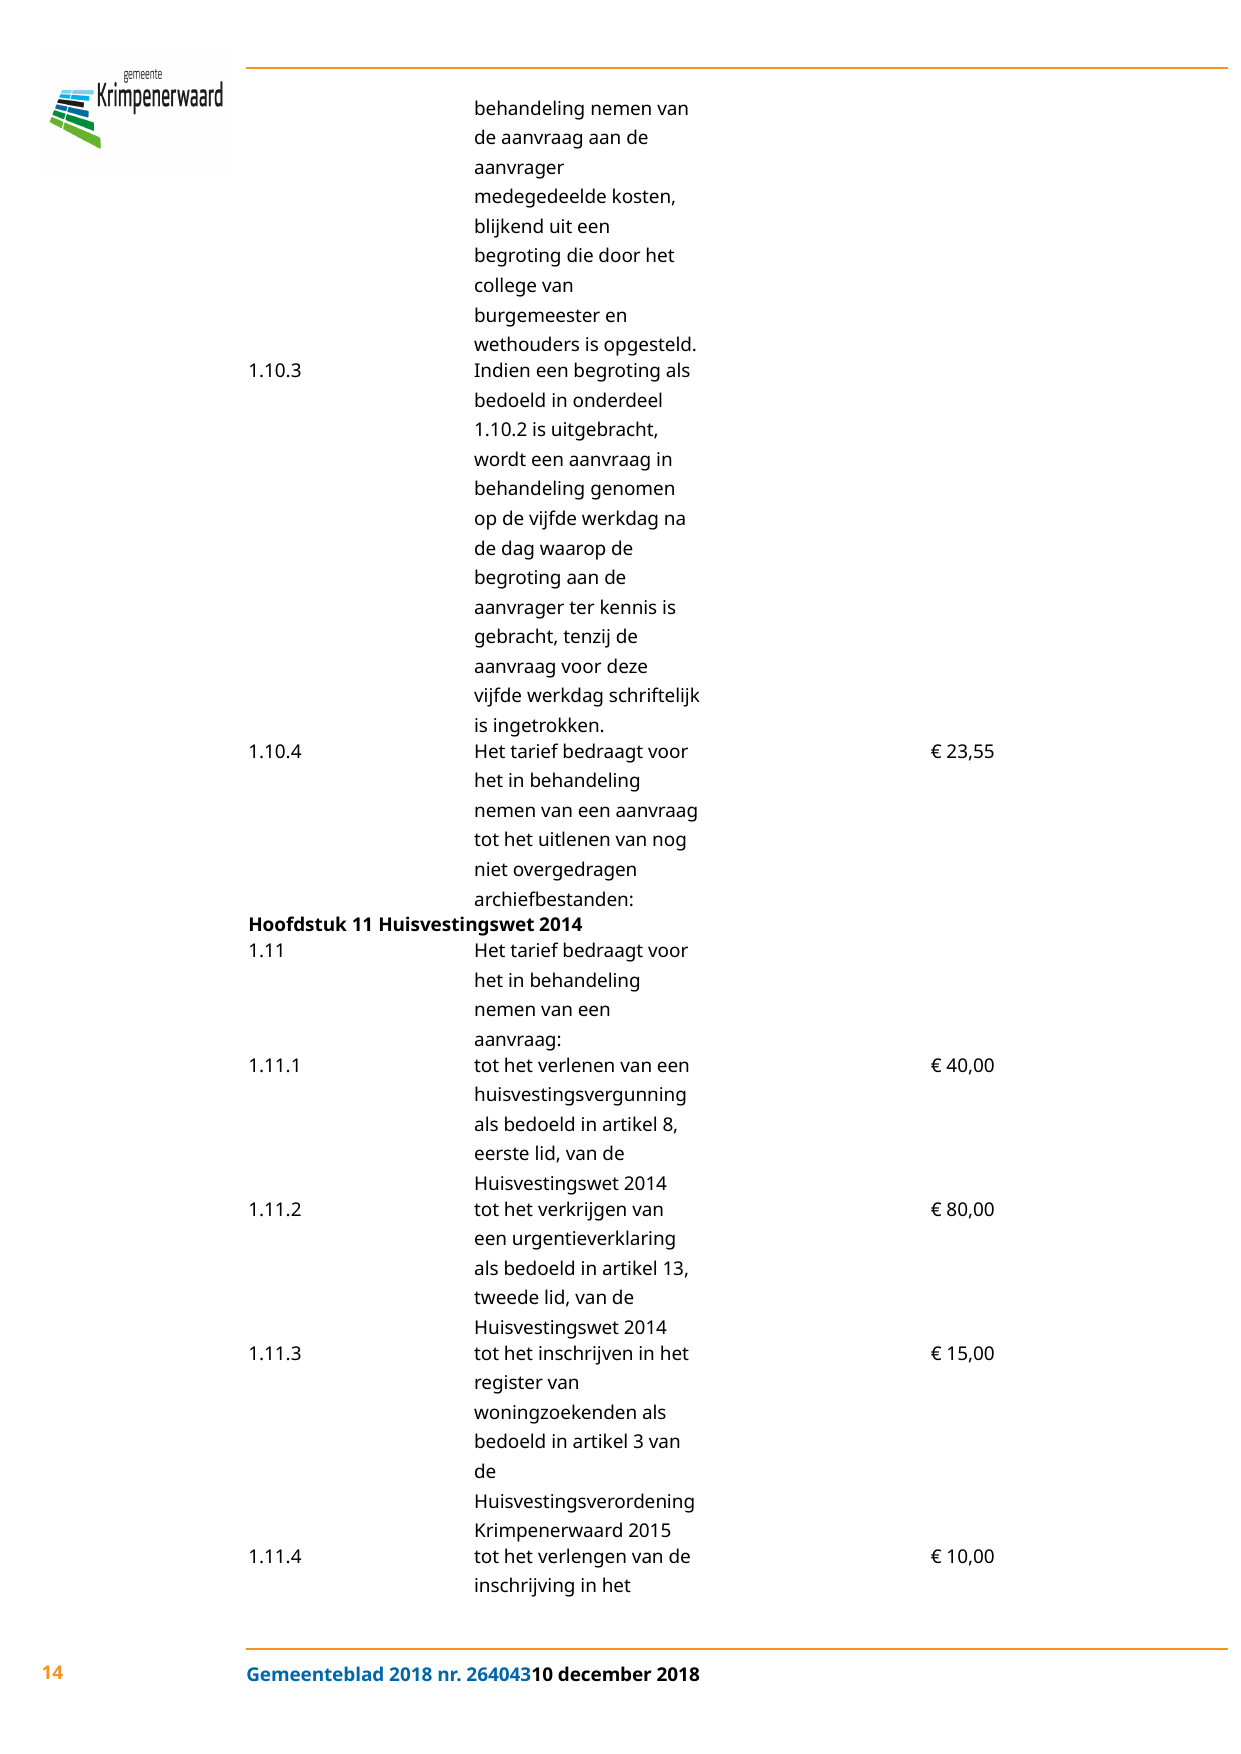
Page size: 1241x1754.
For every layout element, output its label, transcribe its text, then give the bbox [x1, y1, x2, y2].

table_cell tot het verlengen van de inschrijving in het [474, 1543, 700, 1598]
table_cell € 10,00 [926, 1543, 1152, 1598]
table_cell [700, 357, 926, 738]
table_cell 1.11.1 [248, 1052, 474, 1196]
table_cell 1.10.4 [248, 738, 474, 912]
table_cell [700, 1196, 926, 1340]
table_cell [926, 95, 1152, 357]
table_cell [700, 95, 926, 357]
table_cell [926, 937, 1152, 1052]
table_cell 1.11 [248, 937, 474, 1052]
picture [41, 47, 231, 172]
table_cell tot het inschrijven in het register van woningzoekenden als bedoeld in artikel 3 van de Huisvestingsverordening Krimpenerwaard 2015 [474, 1340, 700, 1543]
table_cell € 23,55 [926, 738, 1152, 912]
table_cell € 40,00 [926, 1052, 1152, 1196]
table_cell Hoofdstuk 11 Huisvestingswet 2014 [248, 912, 700, 937]
table_cell 1.11.4 [248, 1543, 474, 1598]
table_cell Het tarief bedraagt voor het in behandeling nemen van een aanvraag tot het uitlenen van nog niet overgedragen archiefbestanden: [474, 738, 700, 912]
table_cell [700, 1340, 926, 1543]
table_cell [248, 95, 474, 357]
table_cell 1.10.3 [248, 357, 474, 738]
table_cell [926, 357, 1152, 738]
table_cell behandeling nemen van de aanvraag aan de aanvrager medegedeelde kosten, blijkend uit een begroting die door het college van burgemeester en wethouders is opgesteld. [474, 95, 700, 357]
table_cell 1.11.3 [248, 1340, 474, 1543]
table_cell [700, 1543, 926, 1598]
table_cell Het tarief bedraagt voor het in behandeling nemen van een aanvraag: [474, 937, 700, 1052]
table_cell [700, 738, 926, 912]
table_cell [700, 1052, 926, 1196]
table_cell € 80,00 [926, 1196, 1152, 1340]
table_cell [700, 912, 926, 937]
table_cell Indien een begroting als bedoeld in onderdeel 1.10.2 is uitgebracht, wordt een aanvraag in behandeling genomen op de vijfde werkdag na de dag waarop de begroting aan de aanvrager ter kennis is gebracht, tenzij de aanvraag voor deze vijfde werkdag schriftelijk is ingetrokken. [474, 357, 700, 738]
table_cell 1.11.2 [248, 1196, 474, 1340]
table_cell tot het verlenen van een huisvestingsvergunning als bedoeld in artikel 8, eerste lid, van de Huisvestingswet 2014 [474, 1052, 700, 1196]
table_cell [700, 937, 926, 1052]
table_cell tot het verkrijgen van een urgentieverklaring als bedoeld in artikel 13, tweede lid, van de Huisvestingswet 2014 [474, 1196, 700, 1340]
table_cell € 15,00 [926, 1340, 1152, 1543]
